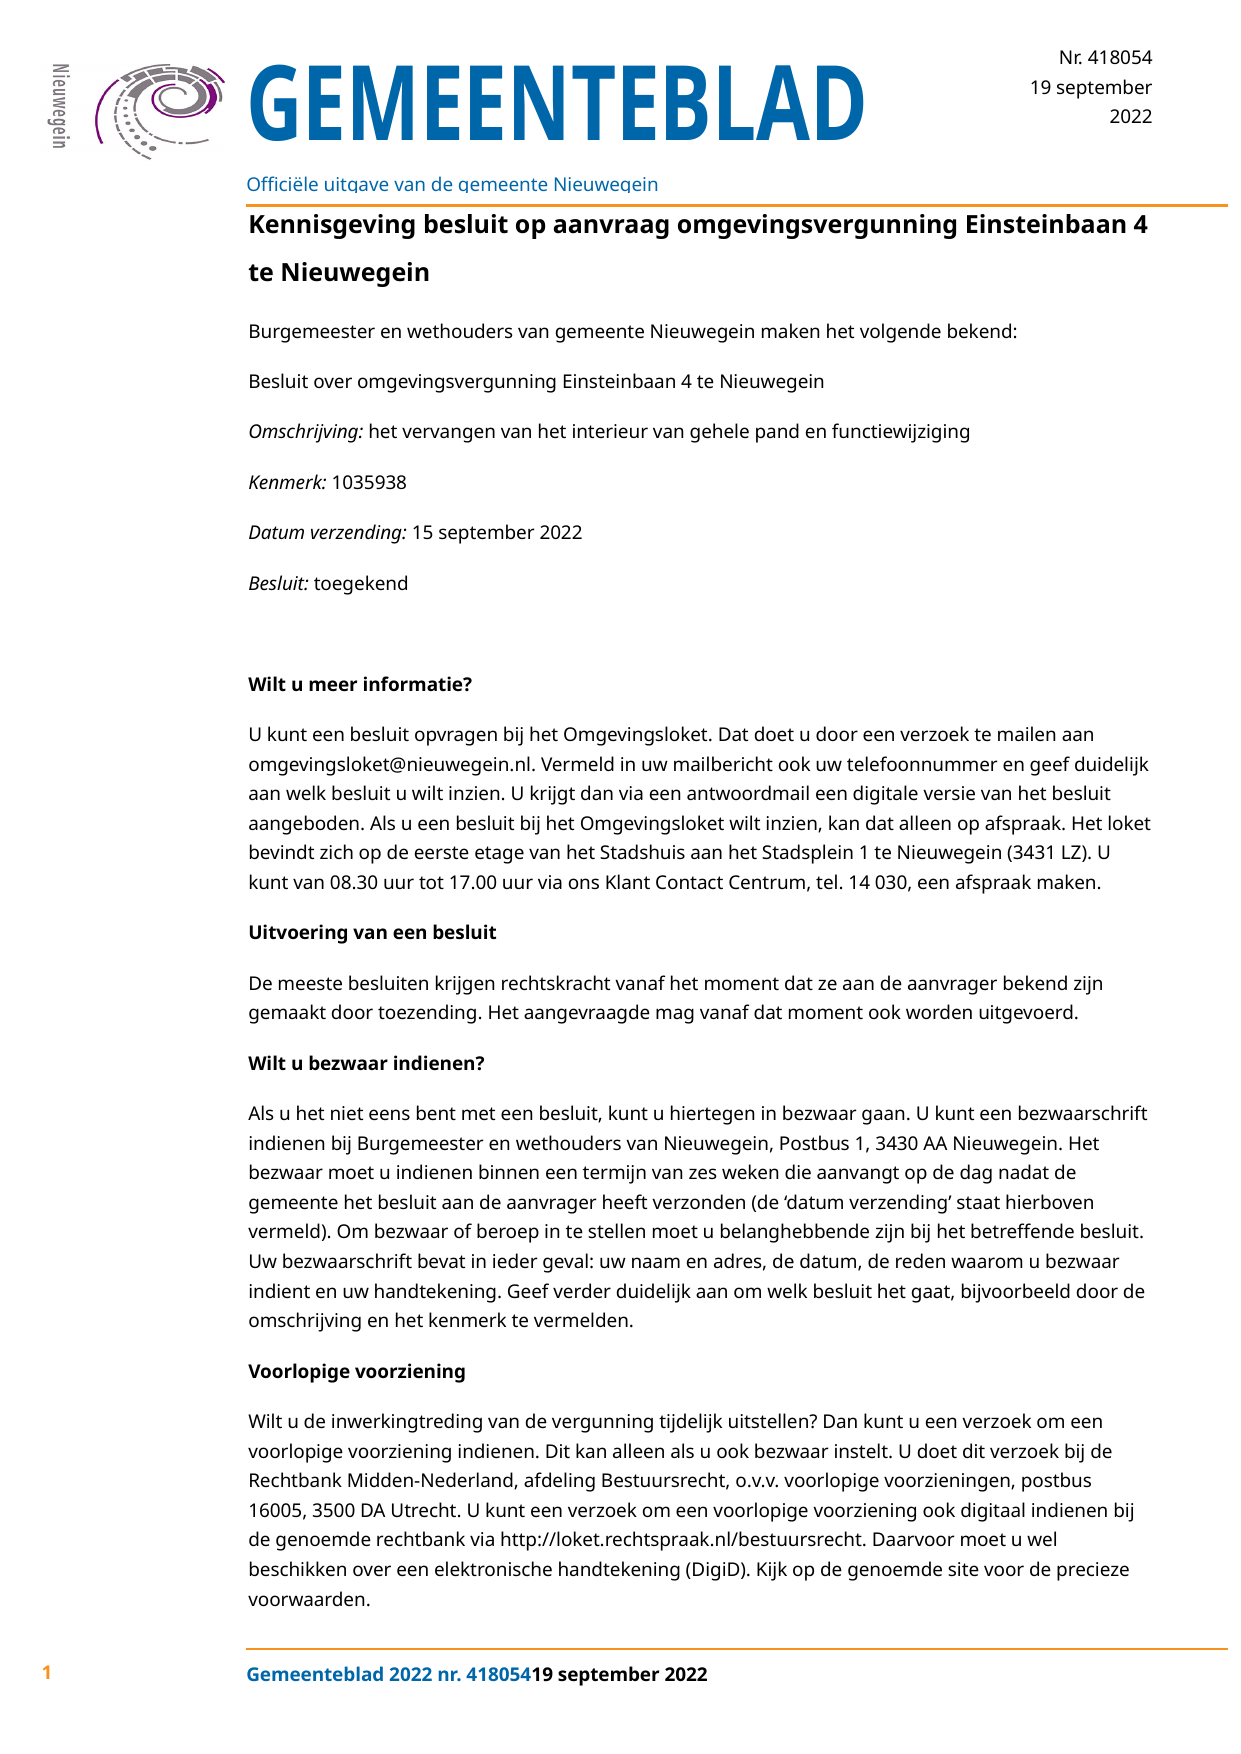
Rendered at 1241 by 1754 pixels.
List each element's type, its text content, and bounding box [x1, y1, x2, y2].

text Omschrijving: het vervangen van het interieur van gehele pand en functiewijziging [248, 419, 1152, 444]
text Kenmerk: 1035938 [248, 469, 1152, 495]
text Datum verzending: 15 september 2022 [248, 519, 1152, 545]
text Burgemeester en wethouders van gemeente Nieuwegein maken het volgende bekend: [248, 318, 1152, 344]
text Wilt u de inwerkingtreding van de vergunning tijdelijk uitstellen? Dan kunt u een verzoek om een voorlopige voorziening indienen. Dit kan alleen als u ook bezwaar instelt. U doet dit verzoek bij de Rechtbank Midden-Nederland, afdeling Bestuursrecht, o.v.v. voorlopige voorzieningen, postbus 16005, 3500 DA Utrecht. U kunt een verzoek om een voorlopige voorziening ook digitaal indienen bij de genoemde rechtbank via http://loket.rechtspraak.nl/bestuursrecht. Daarvoor moet u wel beschikken over een elektronische handtekening (DigiD). Kijk op de genoemde site voor de precieze voorwaarden. [248, 1408, 1152, 1612]
text Als u het niet eens bent met een besluit, kunt u hiertegen in bezwaar gaan. U kunt een bezwaarschrift indienen bij Burgemeester en wethouders van Nieuwegein, Postbus 1, 3430 AA Nieuwegein. Het bezwaar moet u indienen binnen een termijn van zes weken die aanvangt op de dag nadat de gemeente het besluit aan de aanvrager heeft verzonden (de ‘datum verzending’ staat hierboven vermeld). Om bezwaar of beroep in te stellen moet u belanghebbende zijn bij het betreffende besluit. Uw bezwaarschrift bevat in ieder geval: uw naam en adres, de datum, de reden waarom u bezwaar indient en uw handtekening. Geef verder duidelijk aan om welk besluit het gaat, bijvoorbeeld door de omschrijving en het kenmerk te vermelden. [248, 1100, 1152, 1333]
text Besluit over omgevingsvergunning Einsteinbaan 4 te Nieuwegein [248, 368, 1152, 394]
text Wilt u meer informatie? [248, 671, 1152, 697]
text Voorlopige voorziening [248, 1358, 1152, 1384]
text Besluit: toegekend [248, 570, 1152, 596]
text Kennisgeving besluit op aanvraag omgevingsvergunning Einsteinbaan 4 te Nieuwegein [248, 207, 1152, 288]
text Wilt u bezwaar indienen? [248, 1050, 1152, 1076]
picture [41, 47, 231, 172]
text De meeste besluiten krijgen rechtskracht vanaf het moment dat ze aan de aanvrager bekend zijn gemaakt door toezending. Het aangevraagde mag vanaf dat moment ook worden uitgevoerd. [248, 970, 1152, 1025]
text Uitvoering van een besluit [248, 919, 1152, 945]
text U kunt een besluit opvragen bij het Omgevingsloket. Dat doet u door een verzoek te mailen aan omgevingsloket@nieuwegein.nl. Vermeld in uw mailbericht ook uw telefoonnummer en geef duidelijk aan welk besluit u wilt inzien. U krijgt dan via een antwoordmail een digitale versie van het besluit aangeboden. Als u een besluit bij het Omgevingsloket wilt inzien, kan dat alleen op afspraak. Het loket bevindt zich op de eerste etage van het Stadshuis aan het Stadsplein 1 te Nieuwegein (3431 LZ). U kunt van 08.30 uur tot 17.00 uur via ons Klant Contact Centrum, tel. 14 030, een afspraak maken. [248, 721, 1152, 895]
